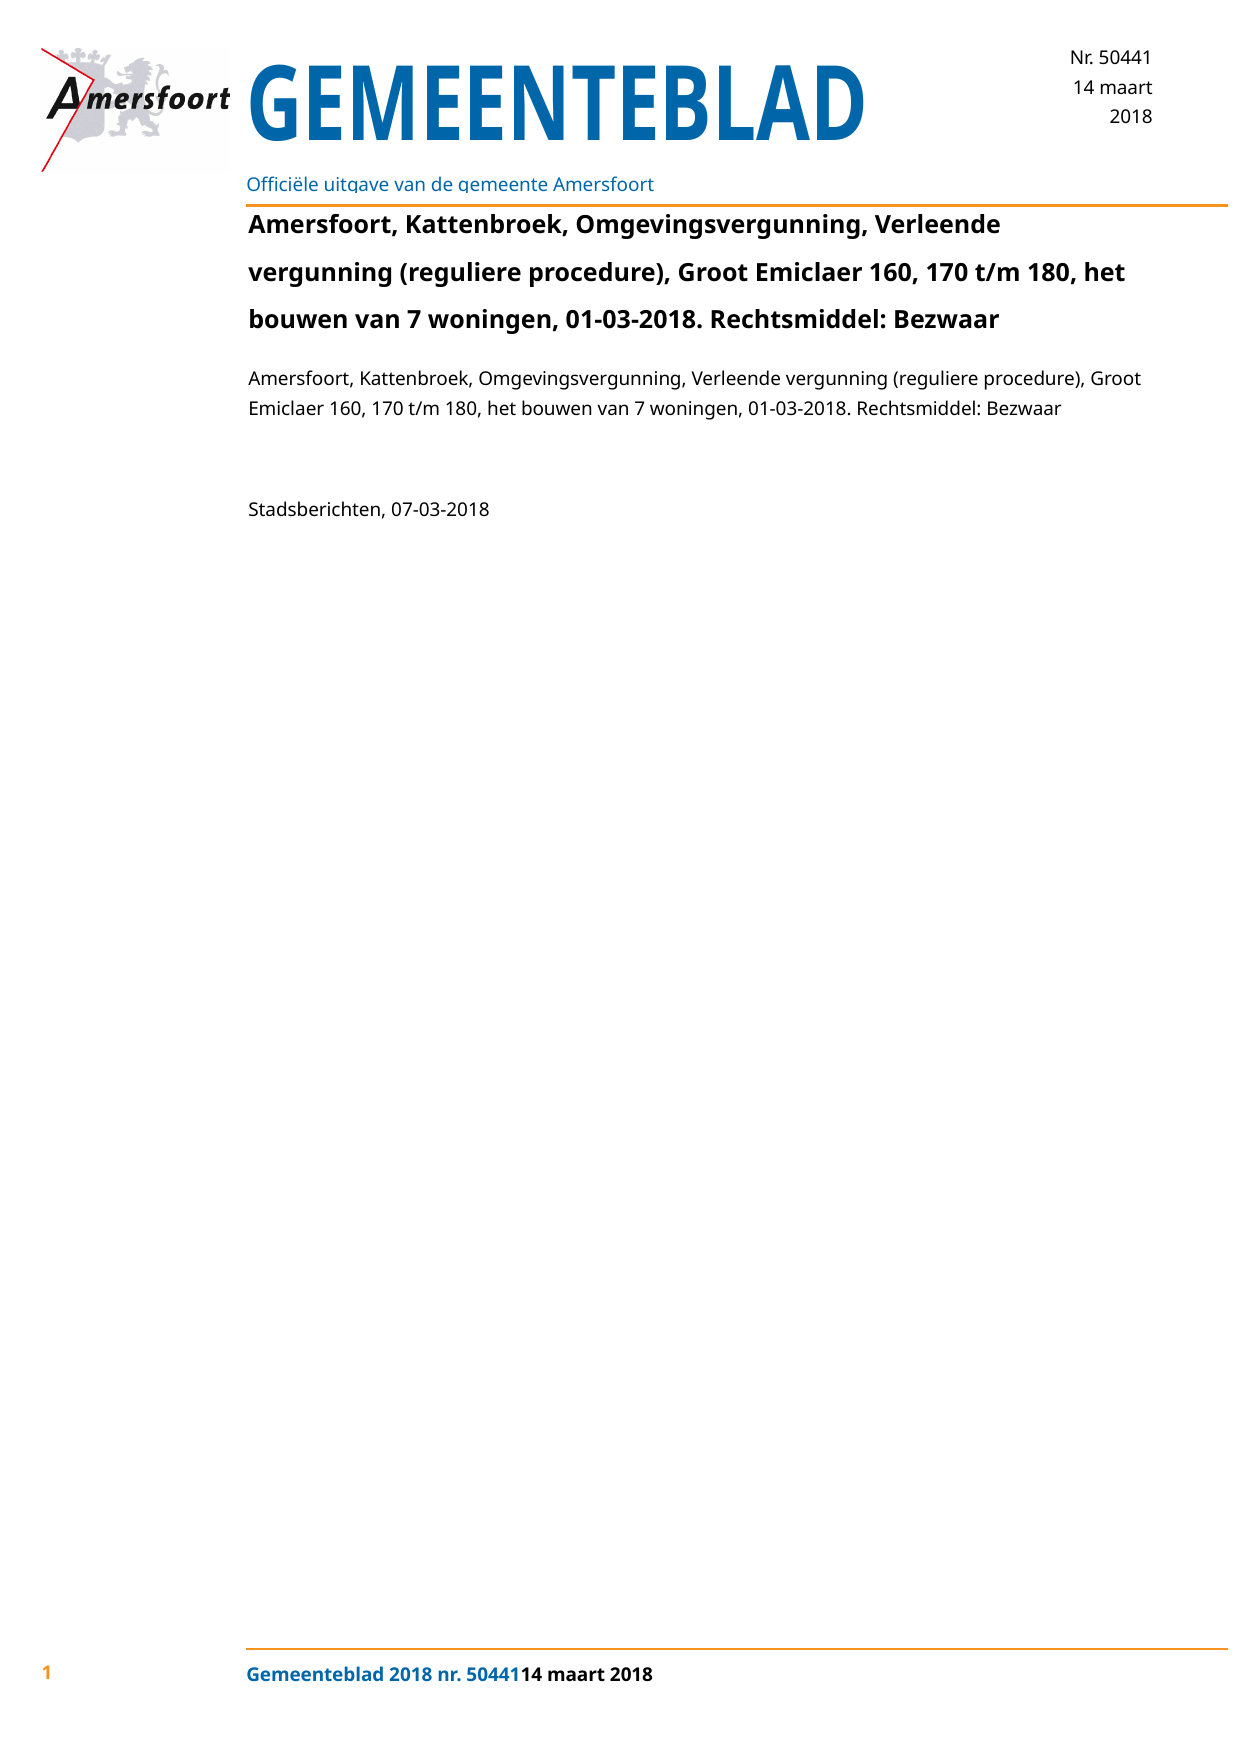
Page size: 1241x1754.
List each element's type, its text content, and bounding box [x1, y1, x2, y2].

text Stadsberichten, 07-03-2018 [248, 496, 1152, 522]
text Amersfoort, Kattenbroek, Omgevingsvergunning, Verleende vergunning (reguliere procedure), Groot Emiclaer 160, 170 t/m 180, het bouwen van 7 woningen, 01-03-2018. Rechtsmiddel: Bezwaar [248, 366, 1152, 421]
picture [41, 47, 231, 172]
text Amersfoort, Kattenbroek, Omgevingsvergunning, Verleende vergunning (reguliere procedure), Groot Emiclaer 160, 170 t/m 180, het bouwen van 7 woningen, 01-03-2018. Rechtsmiddel: Bezwaar [248, 207, 1152, 336]
